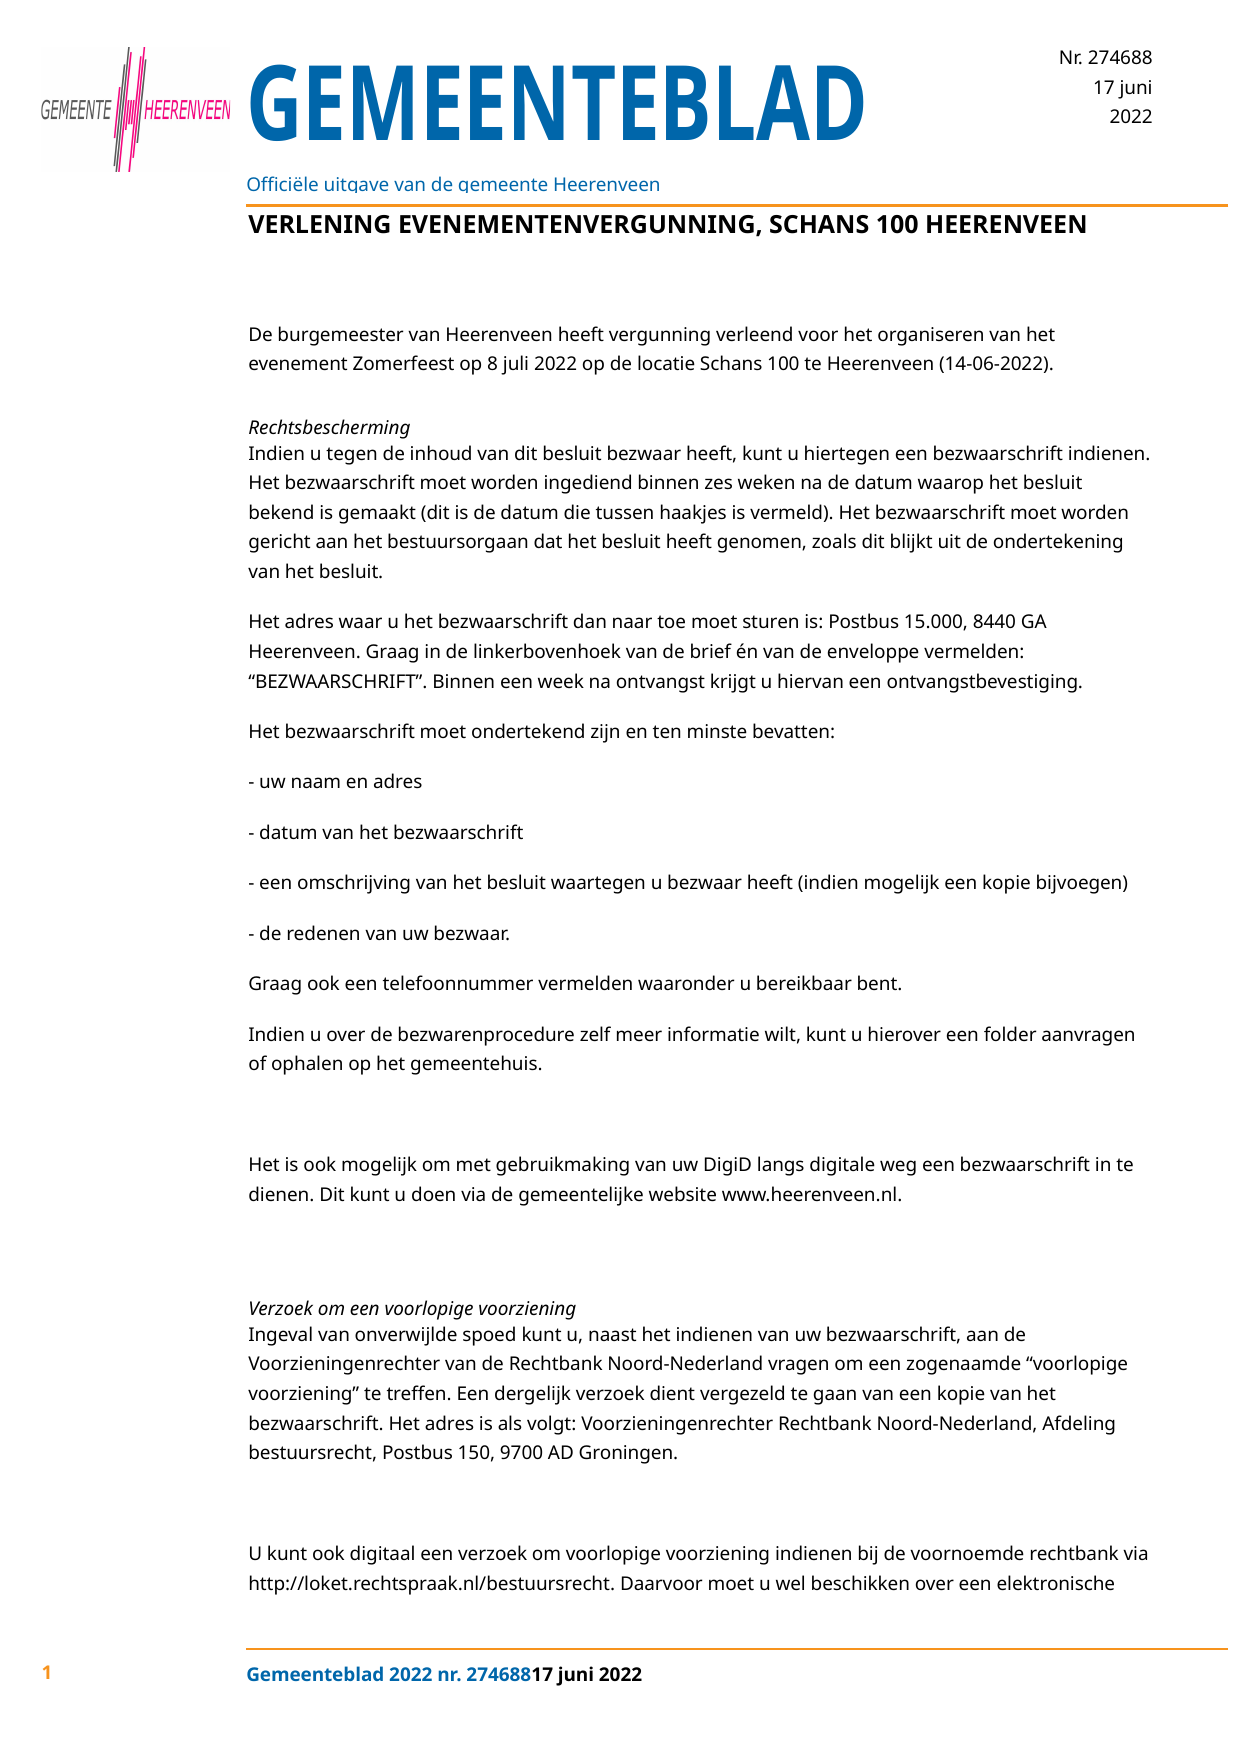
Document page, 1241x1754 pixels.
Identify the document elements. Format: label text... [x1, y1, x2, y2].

text Het adres waar u het bezwaarschrift dan naar toe moet sturen is: Postbus 15.000, 8440 GA Heerenveen. Graag in de linkerbovenhoek van de brief én van de enveloppe vermelden: “BEZWAARSCHRIFT”. Binnen een week na ontvangst krijgt u hiervan een ontvangstbevestiging. [248, 609, 1152, 694]
text - een omschrijving van het besluit waartegen u bezwaar heeft (indien mogelijk een kopie bijvoegen) [248, 869, 1152, 895]
text De burgemeester van Heerenveen heeft vergunning verleend voor het organiseren van het evenement Zomerfeest op 8 juli 2022 op de locatie Schans 100 te Heerenveen (14-06-2022). [248, 321, 1152, 376]
text VERLENING EVENEMENTENVERGUNNING, SCHANS 100 HEERENVEEN [248, 207, 1152, 241]
text U kunt ook digitaal een verzoek om voorlopige voorziening indienen bij de voornoemde rechtbank via http://loket.rechtspraak.nl/bestuursrecht. Daarvoor moet u wel beschikken over een elektronische [248, 1540, 1152, 1595]
text Het bezwaarschrift moet ondertekend zijn en ten minste bevatten: [248, 718, 1152, 744]
text Graag ook een telefoonnummer vermelden waaronder u bereikbaar bent. [248, 970, 1152, 996]
text - de redenen van uw bezwaar. [248, 920, 1152, 946]
text Ingeval van onverwijlde spoed kunt u, naast het indienen van uw bezwaarschrift, aan de Voorzieningenrechter van de Rechtbank Noord-Nederland vragen om een zogenaamde “voorlopige voorziening” te treffen. Een dergelijk verzoek dient vergezeld te gaan van een kopie van het bezwaarschrift. Het adres is als volgt: Voorzieningenrechter Rechtbank Noord-Nederland, Afdeling bestuursrecht, Postbus 150, 9700 AD Groningen. [248, 1321, 1152, 1465]
text Indien u tegen de inhoud van dit besluit bezwaar heeft, kunt u hiertegen een bezwaarschrift indienen. Het bezwaarschrift moet worden ingediend binnen zes weken na de datum waarop het besluit bekend is gemaakt (dit is de datum die tussen haakjes is vermeld). Het bezwaarschrift moet worden gericht aan het bestuursorgaan dat het besluit heeft genomen, zoals dit blijkt uit de ondertekening van het besluit. [248, 440, 1152, 584]
text Rechtsbescherming [248, 414, 1152, 440]
text - uw naam en adres [248, 769, 1152, 794]
text - datum van het bezwaarschrift [248, 819, 1152, 845]
text Verzoek om een voorlopige voorziening [248, 1295, 1152, 1321]
text Het is ook mogelijk om met gebruikmaking van uw DigiD langs digitale weg een bezwaarschrift in te dienen. Dit kunt u doen via de gemeentelijke website www.heerenveen.nl. [248, 1151, 1152, 1207]
text Indien u over de bezwarenprocedure zelf meer informatie wilt, kunt u hierover een folder aanvragen of ophalen op het gemeentehuis. [248, 1021, 1152, 1076]
picture [41, 47, 231, 172]
